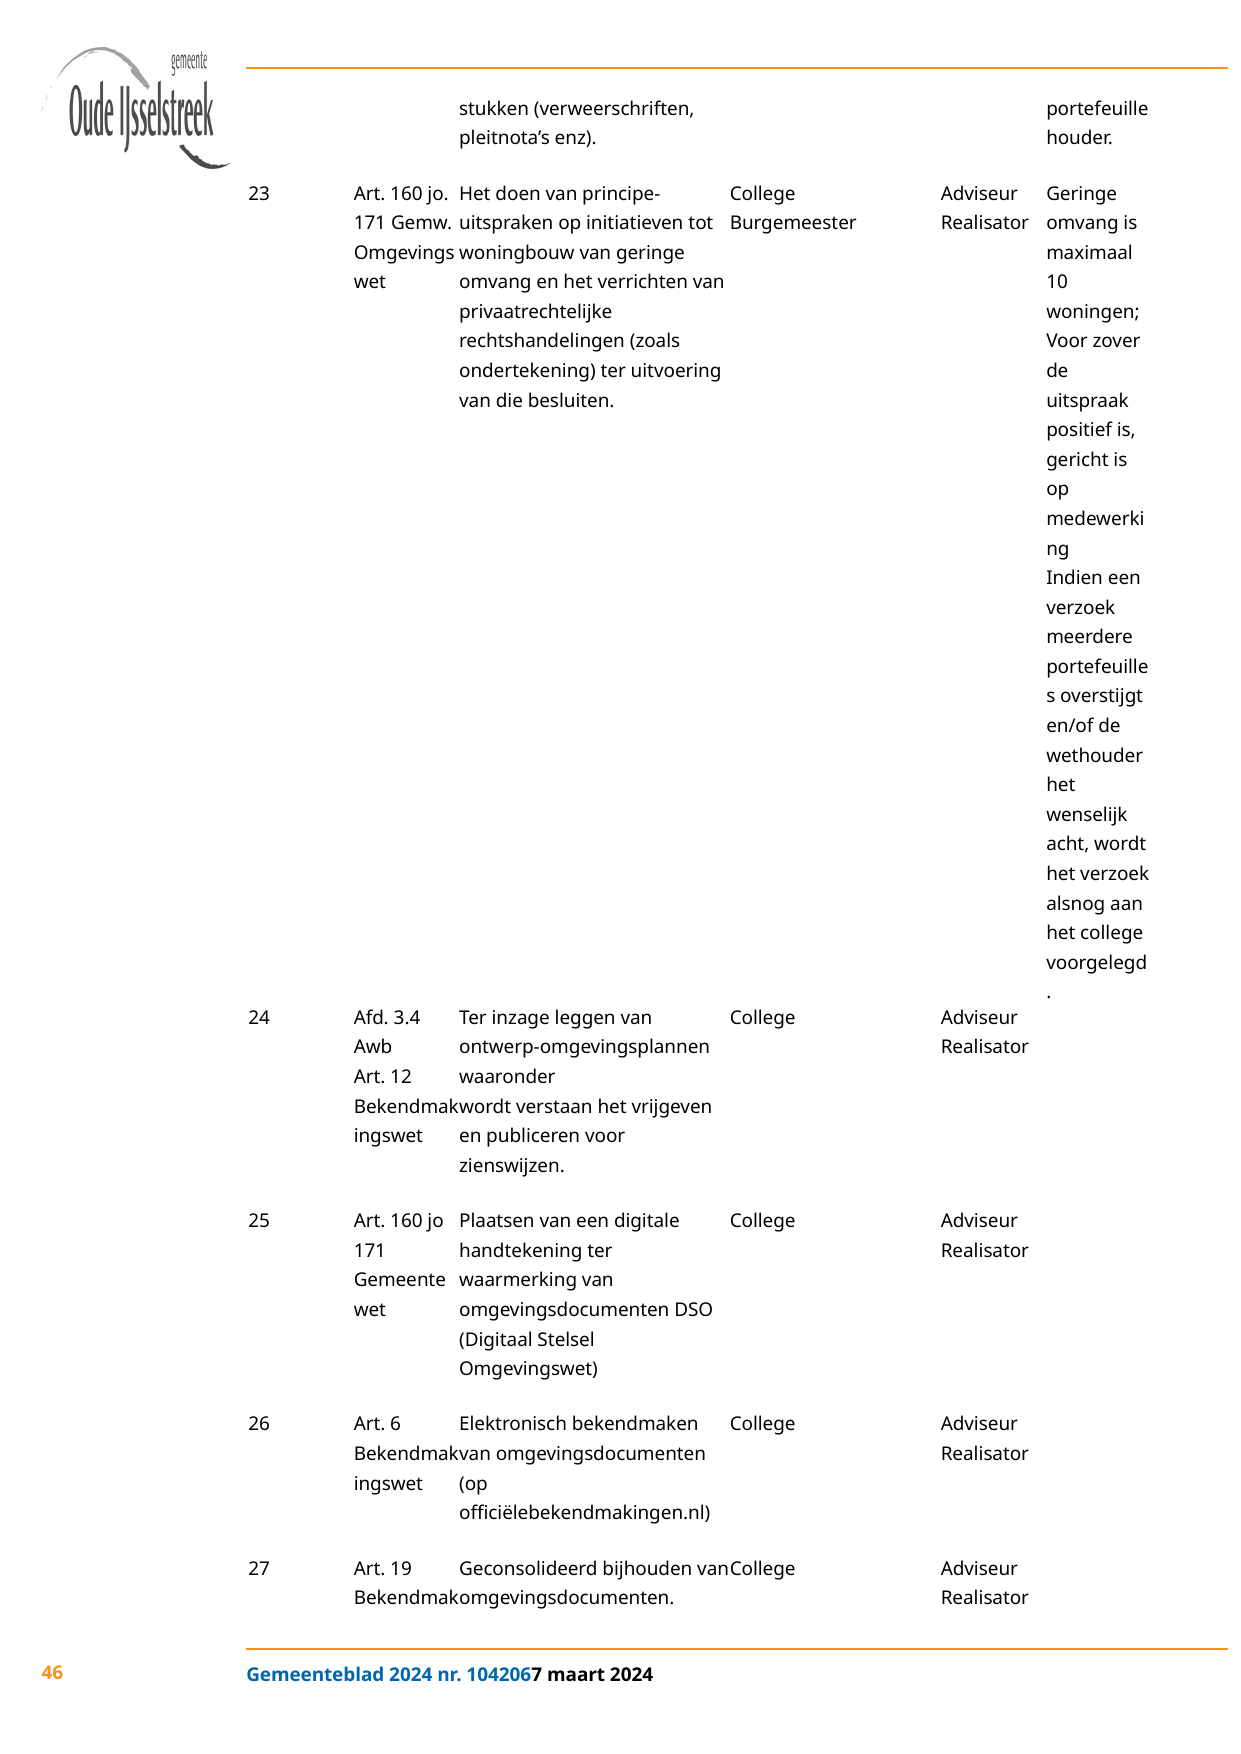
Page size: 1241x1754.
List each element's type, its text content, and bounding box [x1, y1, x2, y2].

table_cell [1046, 1411, 1152, 1555]
table_cell Adviseur Realisator [941, 1555, 1046, 1610]
table_cell Adviseur Realisator [941, 1004, 1046, 1207]
table_cell [941, 95, 1046, 180]
table_cell Art. 6 Bekendmakingswet [354, 1411, 459, 1555]
table_cell College Burgemeester [730, 180, 941, 1004]
table_cell 27 [248, 1555, 353, 1610]
table_cell Afd. 3.4 Awb Art. 12 Bekendmakingswet [354, 1004, 459, 1207]
table_cell Geringe omvang is maximaal 10 woningen; Voor zover de uitspraak positief is, gericht is op medewerking Indien een verzoek meerdere portefeuilles overstijgt en/of de wethouder het wenselijk acht, wordt het verzoek alsnog aan het college voorgelegd. [1046, 180, 1152, 1004]
table_cell College [730, 1411, 941, 1555]
table_cell [1046, 1004, 1152, 1207]
table_cell Adviseur Realisator [941, 1411, 1046, 1555]
table_cell [248, 95, 353, 180]
table_cell 24 [248, 1004, 353, 1207]
table_cell [1046, 1208, 1152, 1411]
table_cell [354, 95, 459, 180]
table_cell Art. 19 Bekendmak [354, 1555, 459, 1610]
picture [41, 47, 231, 172]
table_cell College [730, 1555, 941, 1610]
table_cell portefeuillehouder. [1046, 95, 1152, 180]
table_cell [1046, 1555, 1152, 1610]
table_cell Ter inzage leggen van ontwerp-omgevingsplannen waaronder wordt verstaan het vrijgeven en publiceren voor zienswijzen. [459, 1004, 729, 1207]
table_cell Geconsolideerd bijhouden van omgevingsdocumenten. [459, 1555, 729, 1610]
table_cell Plaatsen van een digitale handtekening ter waarmerking van omgevingsdocumenten DSO (Digitaal Stelsel Omgevingswet) [459, 1208, 729, 1411]
table_cell stukken (verweerschriften, pleitnota’s enz). [459, 95, 729, 180]
table_cell Art. 160 jo 171 Gemeentewet [354, 1208, 459, 1411]
table_cell 26 [248, 1411, 353, 1555]
table_cell Het doen van principe-uitspraken op initiatieven tot woningbouw van geringe omvang en het verrichten van privaatrechtelijke rechtshandelingen (zoals ondertekening) ter uitvoering van die besluiten. [459, 180, 729, 1004]
table_cell College [730, 1004, 941, 1207]
table_cell [730, 95, 941, 180]
table_cell Art. 160 jo. 171 Gemw. Omgevingswet [354, 180, 459, 1004]
table_cell College [730, 1208, 941, 1411]
table_cell 25 [248, 1208, 353, 1411]
table_cell Adviseur Realisator [941, 180, 1046, 1004]
table_cell Elektronisch bekendmaken van omgevingsdocumenten (op officiëlebekendmakingen.nl) [459, 1411, 729, 1555]
table_cell Adviseur Realisator [941, 1208, 1046, 1411]
table_cell 23 [248, 180, 353, 1004]
